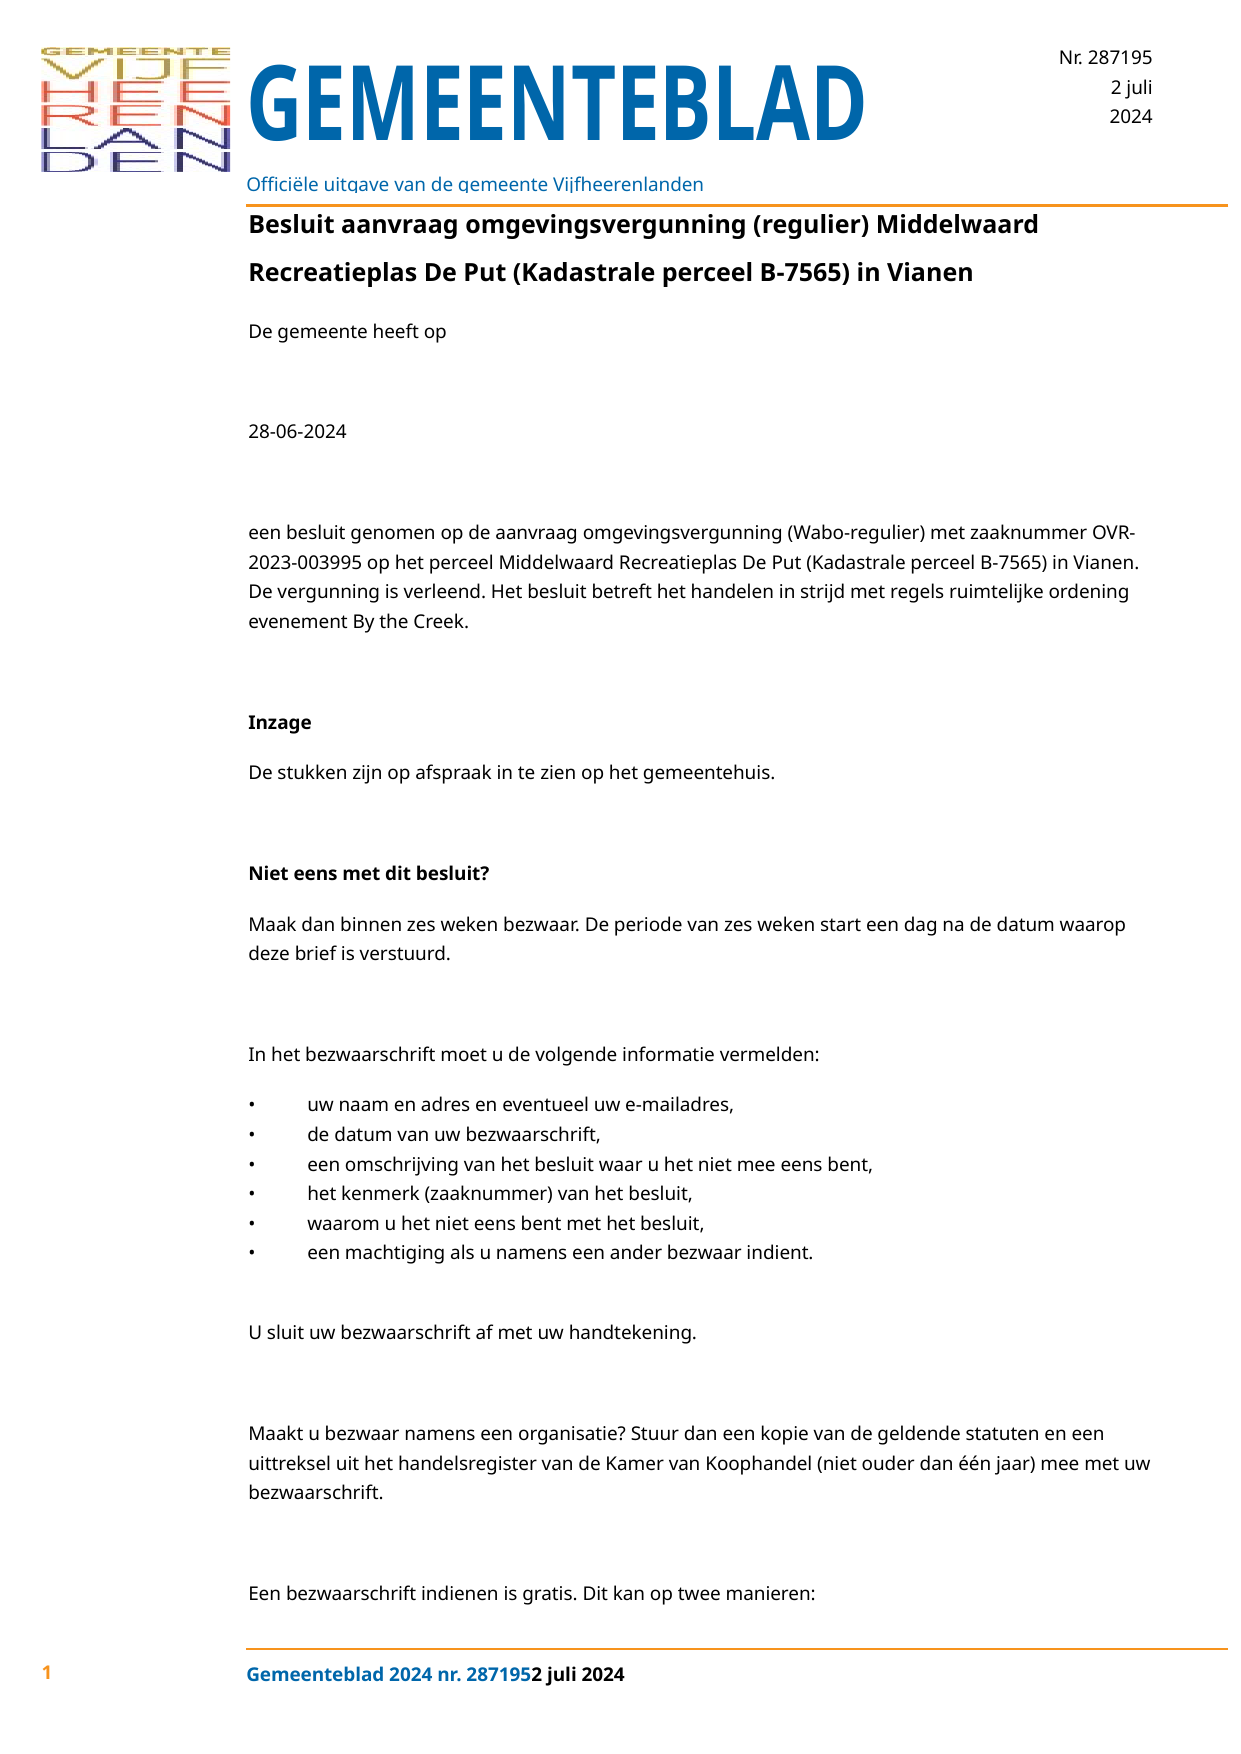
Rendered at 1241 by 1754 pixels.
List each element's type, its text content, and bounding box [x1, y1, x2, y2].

text De gemeente heeft op [248, 318, 1152, 344]
list een machtiging als u namens een ander bezwaar indient. [248, 1239, 1152, 1265]
text 28-06-2024 [248, 419, 1152, 444]
list de datum van uw bezwaarschrift, [248, 1121, 1152, 1147]
text In het bezwaarschrift moet u de volgende informatie vermelden: [248, 1041, 1152, 1067]
text een besluit genomen op de aanvraag omgevingsvergunning (Wabo-regulier) met zaaknummer OVR-2023-003995 op het perceel Middelwaard Recreatieplas De Put (Kadastrale perceel B-7565) in Vianen. De vergunning is verleend. Het besluit betreft het handelen in strijd met regels ruimtelijke ordening evenement By the Creek. [248, 519, 1152, 634]
list uw naam en adres en eventueel uw e-mailadres, [248, 1092, 1152, 1117]
text De stukken zijn op afspraak in te zien op het gemeentehuis. [248, 759, 1152, 785]
text Besluit aanvraag omgevingsvergunning (regulier) Middelwaard Recreatieplas De Put (Kadastrale perceel B-7565) in Vianen [248, 207, 1152, 288]
picture [41, 47, 231, 172]
text Maakt u bezwaar namens een organisatie? Stuur dan een kopie van de geldende statuten en een uittreksel uit het handelsregister van de Kamer van Koophandel (niet ouder dan één jaar) mee met uw bezwaarschrift. [248, 1420, 1152, 1505]
text U sluit uw bezwaarschrift af met uw handtekening. [248, 1319, 1152, 1345]
text Een bezwaarschrift indienen is gratis. Dit kan op twee manieren: [248, 1580, 1152, 1606]
text Niet eens met dit besluit? [248, 860, 1152, 886]
list een omschrijving van het besluit waar u het niet mee eens bent, [248, 1151, 1152, 1177]
list het kenmerk (zaaknummer) van het besluit, [248, 1180, 1152, 1206]
text Maak dan binnen zes weken bezwaar. De periode van zes weken start een dag na de datum waarop deze brief is verstuurd. [248, 911, 1152, 966]
list waarom u het niet eens bent met het besluit, [248, 1210, 1152, 1236]
text Inzage [248, 709, 1152, 735]
